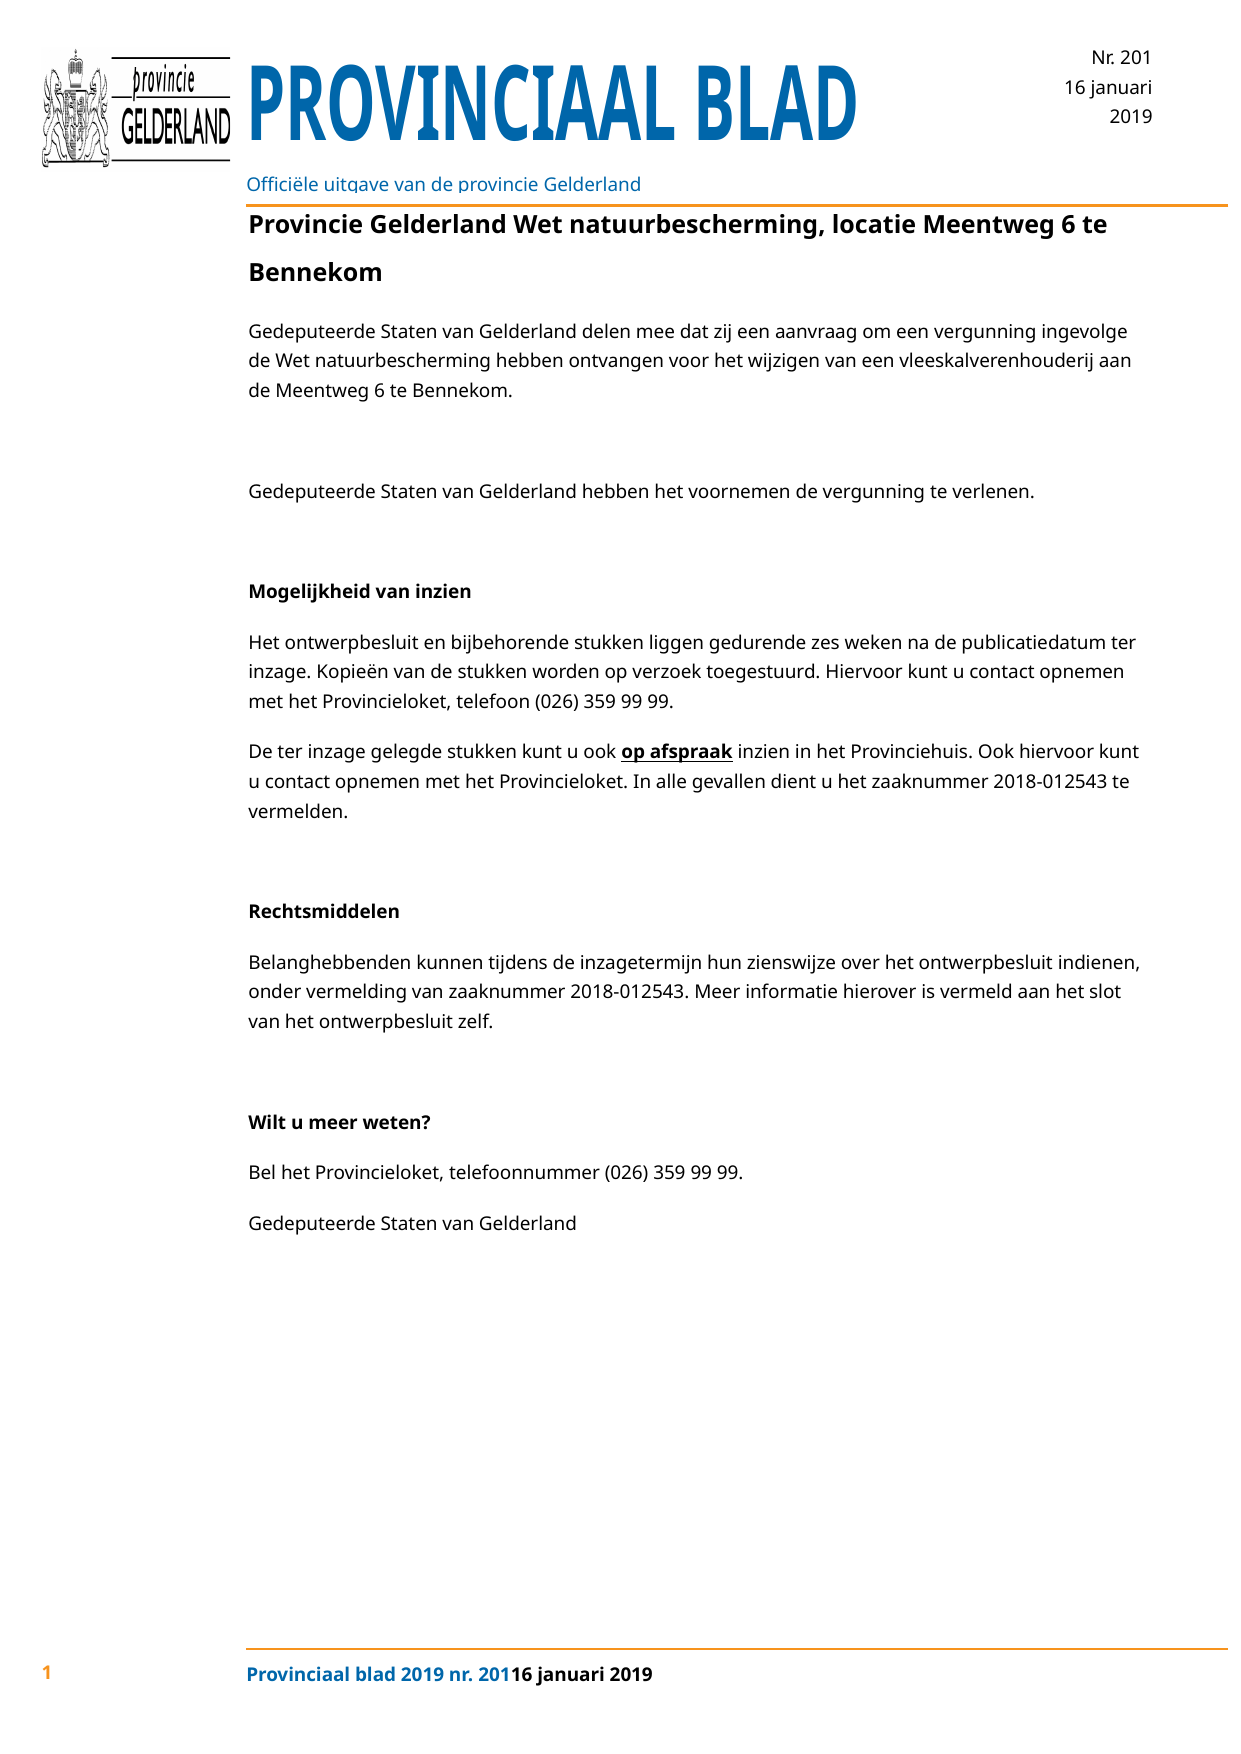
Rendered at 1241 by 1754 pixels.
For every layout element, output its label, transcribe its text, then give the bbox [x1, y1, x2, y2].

text Gedeputeerde Staten van Gelderland hebben het voornemen de vergunning te verlenen. [248, 478, 1152, 504]
text De ter inzage gelegde stukken kunt u ook op afspraak inzien in het Provinciehuis. Ook hiervoor kunt u contact opnemen met het Provincieloket. In alle gevallen dient u het zaaknummer 2018-012543 te vermelden. [248, 739, 1152, 824]
text Bel het Provincieloket, telefoonnummer (026) 359 99 99. [248, 1159, 1152, 1185]
text Mogelijkheid van inzien [248, 579, 1152, 604]
text Gedeputeerde Staten van Gelderland delen mee dat zij een aanvraag om een vergunning ingevolge de Wet natuurbescherming hebben ontvangen voor het wijzigen van een vleeskalverenhouderij aan de Meentweg 6 te Bennekom. [248, 318, 1152, 403]
text Rechtsmiddelen [248, 899, 1152, 924]
text Provincie Gelderland Wet natuurbescherming, locatie Meentweg 6 te Bennekom [248, 207, 1152, 288]
text Het ontwerpbesluit en bijbehorende stukken liggen gedurende zes weken na de publicatiedatum ter inzage. Kopieën van de stukken worden op verzoek toegestuurd. Hiervoor kunt u contact opnemen met het Provincieloket, telefoon (026) 359 99 99. [248, 629, 1152, 714]
text Wilt u meer weten? [248, 1109, 1152, 1135]
text Gedeputeerde Staten van Gelderland [248, 1210, 1152, 1236]
text Belanghebbenden kunnen tijdens de inzagetermijn hun zienswijze over het ontwerpbesluit indienen, onder vermelding van zaaknummer 2018-012543. Meer informatie hierover is vermeld aan het slot van het ontwerpbesluit zelf. [248, 949, 1152, 1034]
picture [41, 47, 231, 172]
